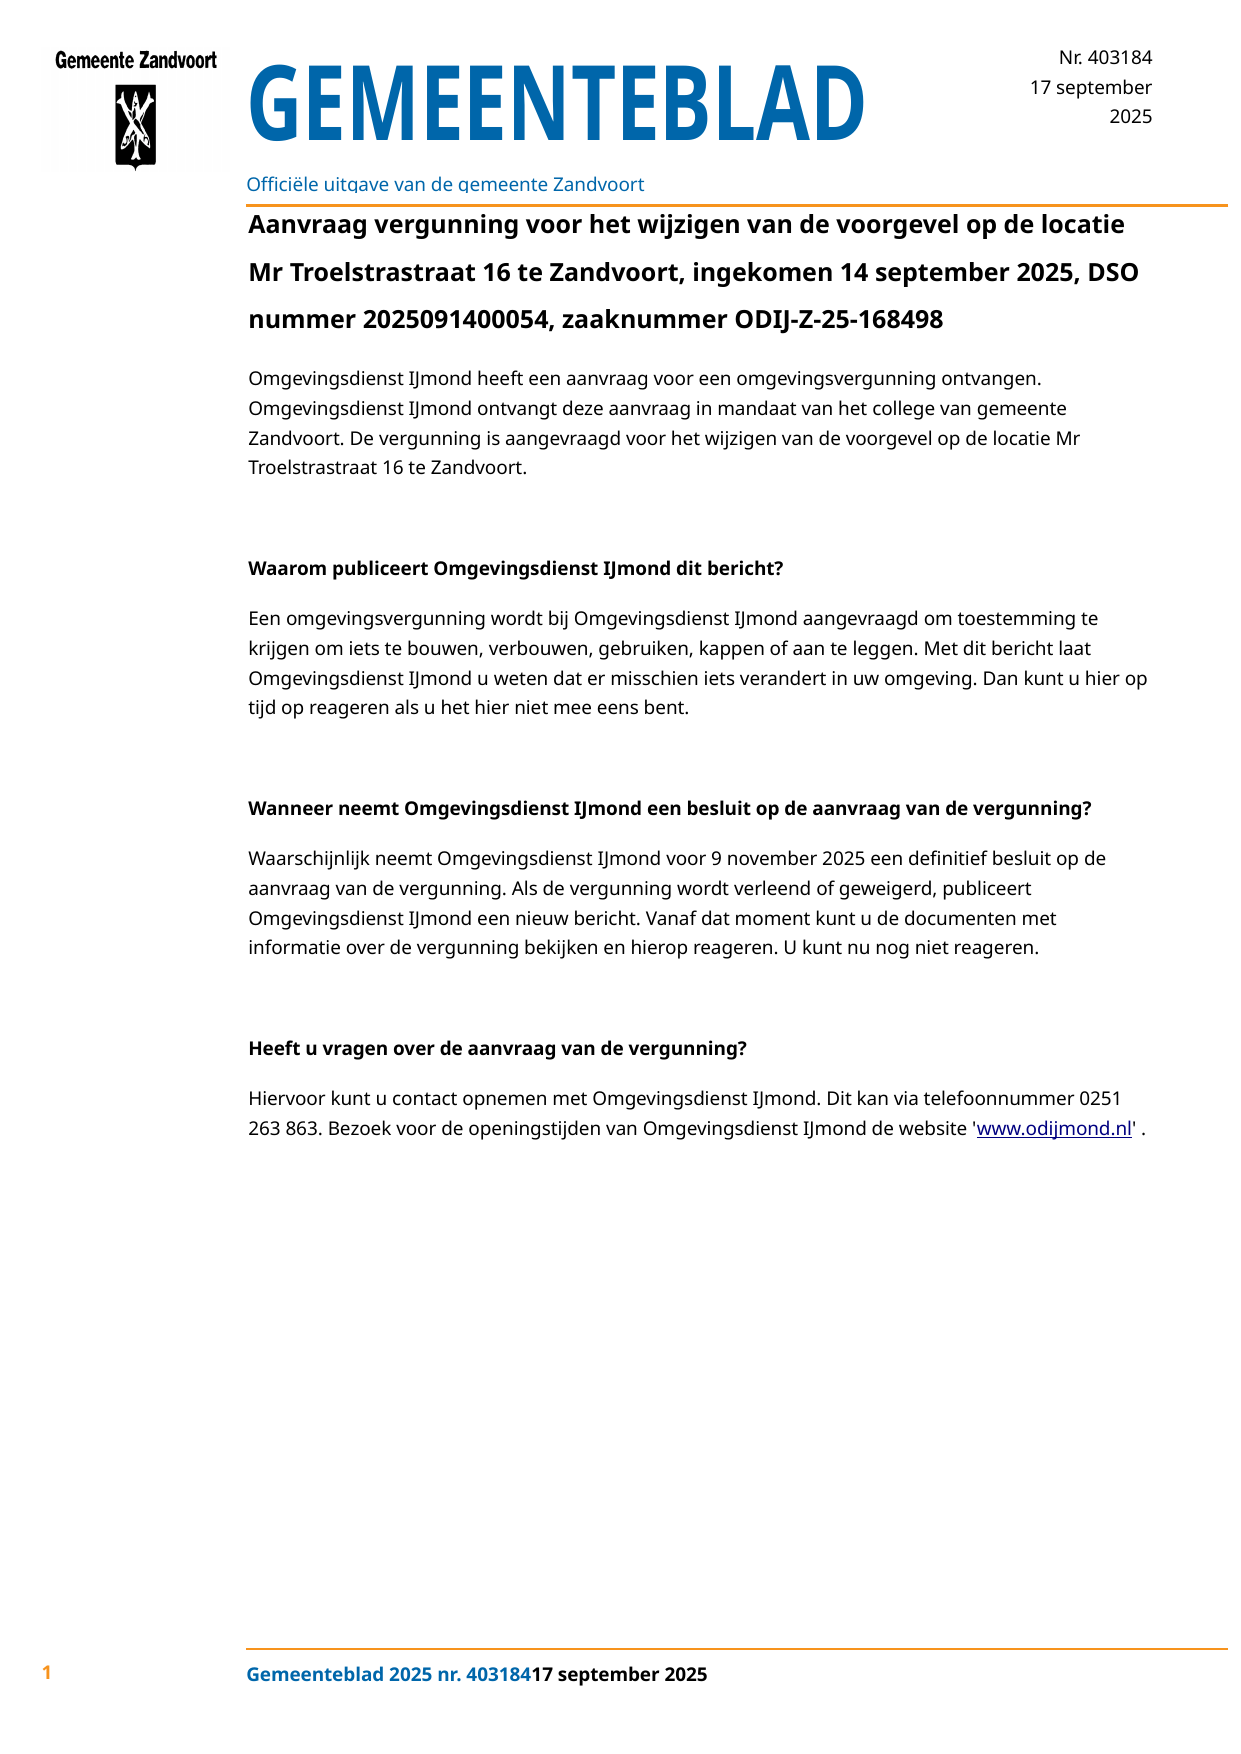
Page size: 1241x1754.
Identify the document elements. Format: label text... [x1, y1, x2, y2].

text Waarom publiceert Omgevingsdienst IJmond dit bericht? [248, 555, 1152, 581]
picture [41, 47, 231, 172]
text Wanneer neemt Omgevingsdienst IJmond een besluit op de aanvraag van de vergunning? [248, 795, 1152, 821]
text Hiervoor kunt u contact opnemen met Omgevingsdienst IJmond. Dit kan via telefoonnummer 0251 263 863. Bezoek voor de openingstijden van Omgevingsdienst IJmond de website 'www.odijmond.nl' . [248, 1086, 1152, 1141]
text Een omgevingsvergunning wordt bij Omgevingsdienst IJmond aangevraagd om toestemming te krijgen om iets te bouwen, verbouwen, gebruiken, kappen of aan te leggen. Met dit bericht laat Omgevingsdienst IJmond u weten dat er misschien iets verandert in uw omgeving. Dan kunt u hier op tijd op reageren als u het hier niet mee eens bent. [248, 606, 1152, 720]
text Heeft u vragen over de aanvraag van de vergunning? [248, 1035, 1152, 1061]
text Waarschijnlijk neemt Omgevingsdienst IJmond voor 9 november 2025 een definitief besluit op de aanvraag van de vergunning. Als de vergunning wordt verleend of geweigerd, publiceert Omgevingsdienst IJmond een nieuw bericht. Vanaf dat moment kunt u de documenten met informatie over de vergunning bekijken en hierop reageren. U kunt nu nog niet reageren. [248, 846, 1152, 960]
text Omgevingsdienst IJmond heeft een aanvraag voor een omgevingsvergunning ontvangen. Omgevingsdienst IJmond ontvangt deze aanvraag in mandaat van het college van gemeente Zandvoort. De vergunning is aangevraagd voor het wijzigen van de voorgevel op de locatie Mr Troelstrastraat 16 te Zandvoort. [248, 366, 1152, 480]
text Aanvraag vergunning voor het wijzigen van de voorgevel op de locatie Mr Troelstrastraat 16 te Zandvoort, ingekomen 14 september 2025, DSO nummer 2025091400054, zaaknummer ODIJ-Z-25-168498 [248, 207, 1152, 336]
